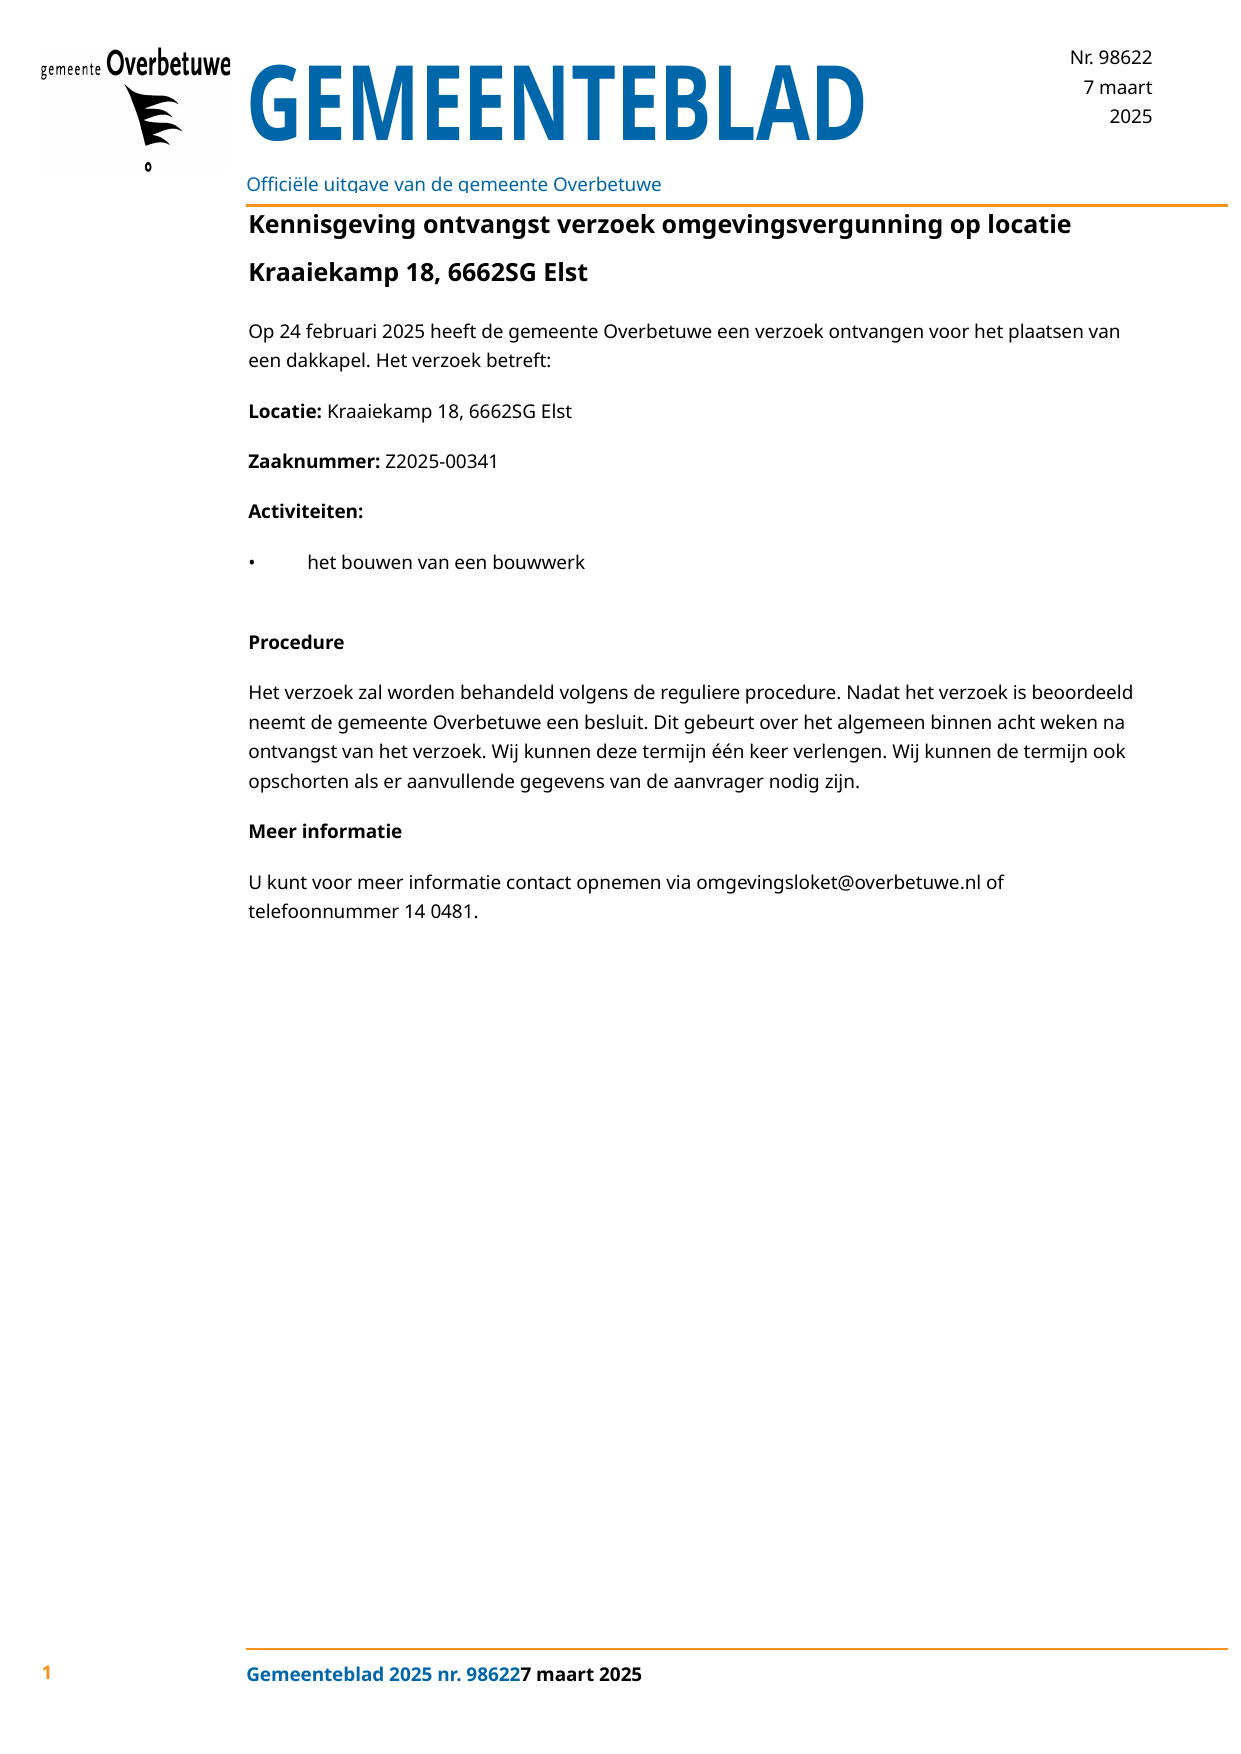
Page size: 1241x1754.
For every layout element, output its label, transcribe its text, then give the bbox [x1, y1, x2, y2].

text Kennisgeving ontvangst verzoek omgevingsvergunning op locatie Kraaiekamp 18, 6662SG Elst [248, 207, 1152, 288]
picture [41, 47, 231, 172]
text Zaaknummer: Z2025-00341 [248, 448, 1152, 474]
text Op 24 februari 2025 heeft de gemeente Overbetuwe een verzoek ontvangen voor het plaatsen van een dakkapel. Het verzoek betreft: [248, 318, 1152, 373]
text Het verzoek zal worden behandeld volgens de reguliere procedure. Nadat het verzoek is beoordeeld neemt de gemeente Overbetuwe een besluit. Dit gebeurt over het algemeen binnen acht weken na ontvangst van het verzoek. Wij kunnen deze termijn één keer verlengen. Wij kunnen de termijn ook opschorten als er aanvullende gegevens van de aanvrager nodig zijn. [248, 679, 1152, 794]
list het bouwen van een bouwwerk [248, 549, 1152, 575]
text U kunt voor meer informatie contact opnemen via omgevingsloket@overbetuwe.nl of telefoonnummer 14 0481. [248, 869, 1152, 924]
text Locatie: Kraaiekamp 18, 6662SG Elst [248, 398, 1152, 424]
text Activiteiten: [248, 499, 1152, 524]
text Procedure [248, 629, 1152, 655]
text Meer informatie [248, 819, 1152, 844]
